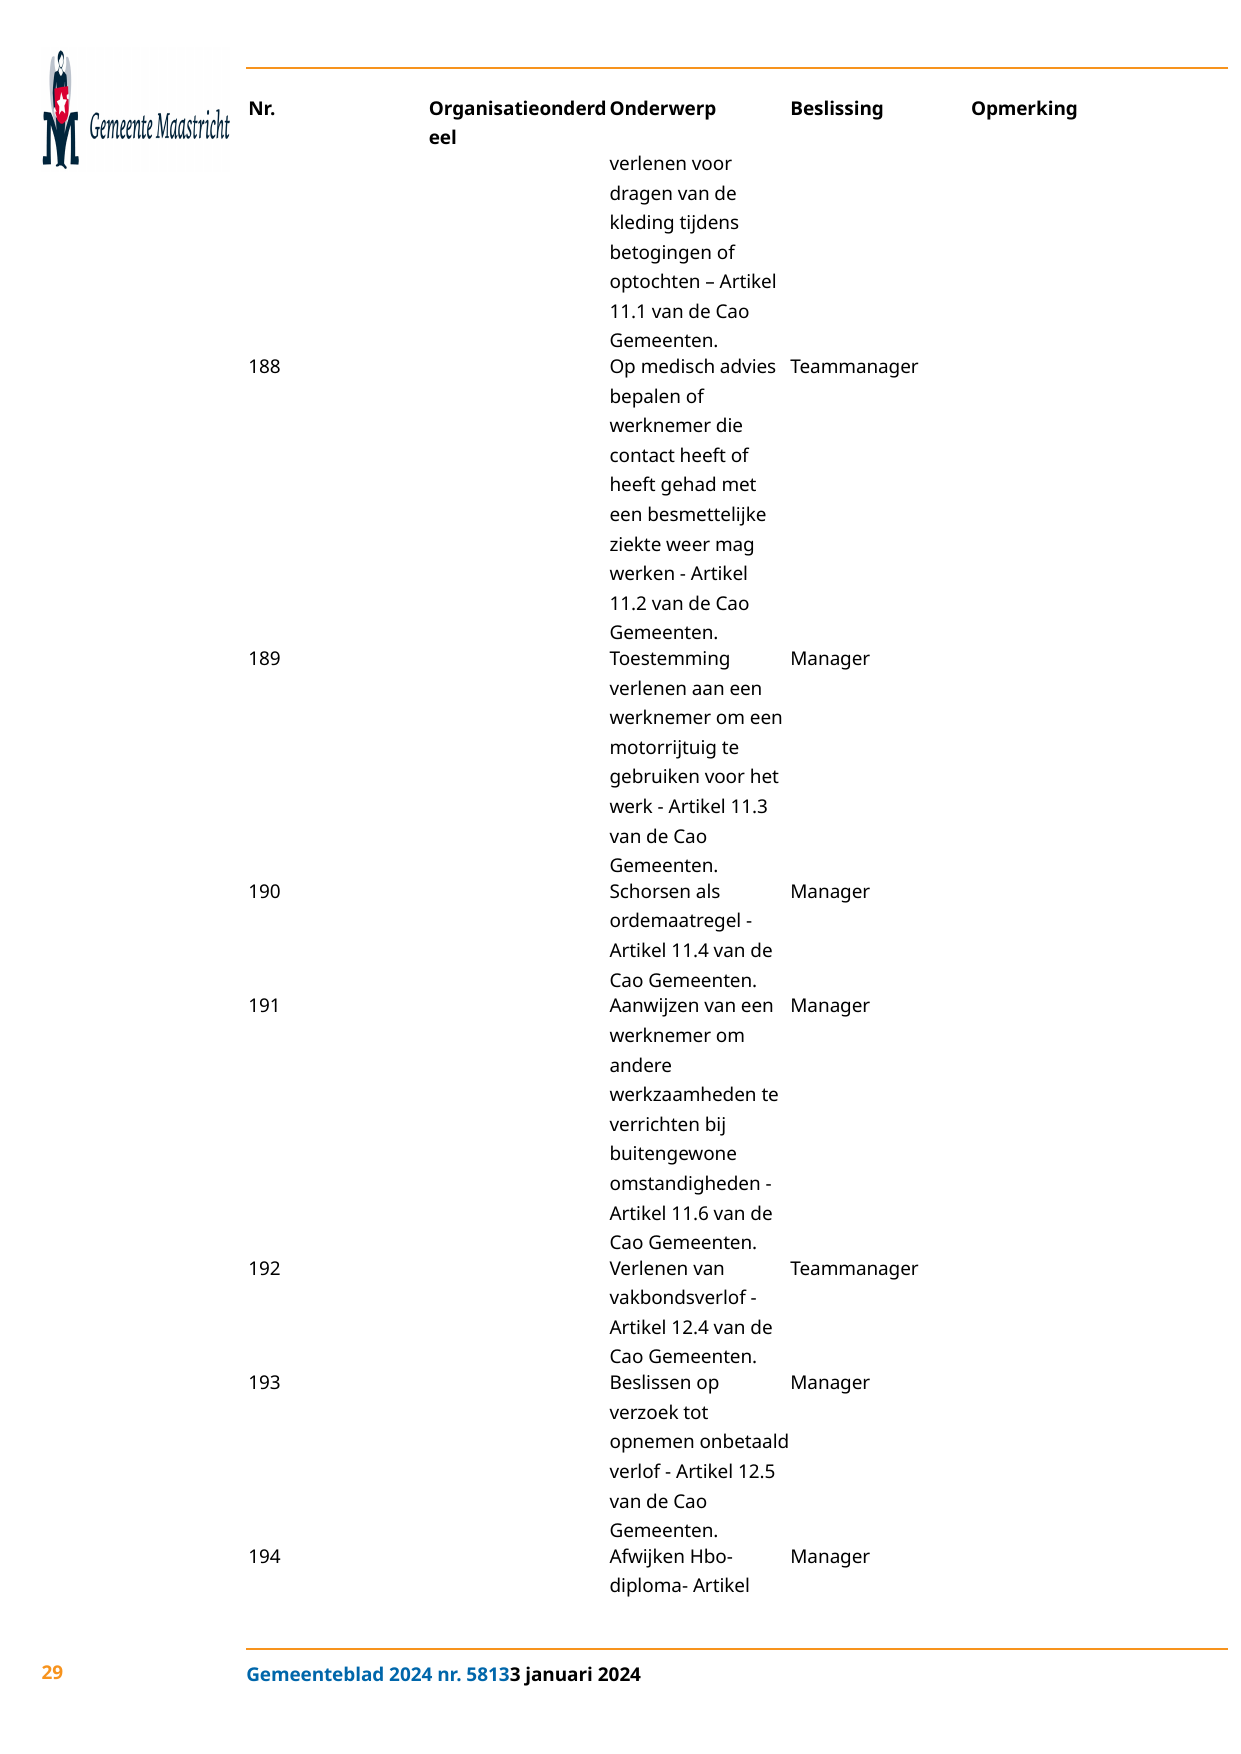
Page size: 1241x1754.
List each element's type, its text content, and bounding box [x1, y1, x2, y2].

table_header Onderwerp [609, 95, 790, 150]
table_cell [429, 1543, 609, 1598]
table_cell 194 [248, 1543, 429, 1598]
table_cell Afwijken Hbo-diploma- Artikel [609, 1543, 790, 1598]
table_cell [971, 150, 1152, 353]
table_cell Manager [790, 878, 971, 993]
table_cell 190 [248, 878, 429, 993]
table_cell [429, 150, 609, 353]
table_cell [429, 645, 609, 878]
table_cell Teammanager [790, 1255, 971, 1369]
table_cell [971, 1255, 1152, 1369]
table_cell Op medisch advies bepalen of werknemer die contact heeft of heeft gehad met een besmettelijke ziekte weer mag werken - Artikel 11.2 van de Cao Gemeenten. [609, 353, 790, 645]
table_cell Aanwijzen van een werknemer om andere werkzaamheden te verrichten bij buitengewone omstandigheden - Artikel 11.6 van de Cao Gemeenten. [609, 993, 790, 1255]
table_cell [429, 993, 609, 1255]
table_cell [429, 353, 609, 645]
table_cell [429, 1370, 609, 1543]
table_cell [971, 1370, 1152, 1543]
table_cell Beslissen op verzoek tot opnemen onbetaald verlof - Artikel 12.5 van de Cao Gemeenten. [609, 1370, 790, 1543]
table_cell Manager [790, 1543, 971, 1598]
table_cell verlenen voor dragen van de kleding tijdens betogingen of optochten – Artikel 11.1 van de Cao Gemeenten. [609, 150, 790, 353]
table_cell [971, 878, 1152, 993]
table_header Opmerking [971, 95, 1152, 150]
table_cell [971, 1543, 1152, 1598]
table_cell [971, 353, 1152, 645]
table_cell [429, 878, 609, 993]
table_cell 191 [248, 993, 429, 1255]
table_cell 192 [248, 1255, 429, 1369]
table_cell Manager [790, 1370, 971, 1543]
table_cell Verlenen van vakbondsverlof - Artikel 12.4 van de Cao Gemeenten. [609, 1255, 790, 1369]
picture [41, 47, 231, 172]
table_cell [971, 993, 1152, 1255]
table_cell Manager [790, 993, 971, 1255]
table_cell [248, 150, 429, 353]
table_cell Manager [790, 645, 971, 878]
table_header Beslissing [790, 95, 971, 150]
table_header Nr. [248, 95, 429, 150]
table_header Organisatieonderdeel [429, 95, 609, 150]
table_cell Toestemming verlenen aan een werknemer om een motorrijtuig te gebruiken voor het werk - Artikel 11.3 van de Cao Gemeenten. [609, 645, 790, 878]
table_cell [429, 1255, 609, 1369]
table_cell [790, 150, 971, 353]
table_cell Teammanager [790, 353, 971, 645]
table_cell 188 [248, 353, 429, 645]
table_cell 193 [248, 1370, 429, 1543]
table_cell Schorsen als ordemaatregel - Artikel 11.4 van de Cao Gemeenten. [609, 878, 790, 993]
table_cell 189 [248, 645, 429, 878]
table_cell [971, 645, 1152, 878]
